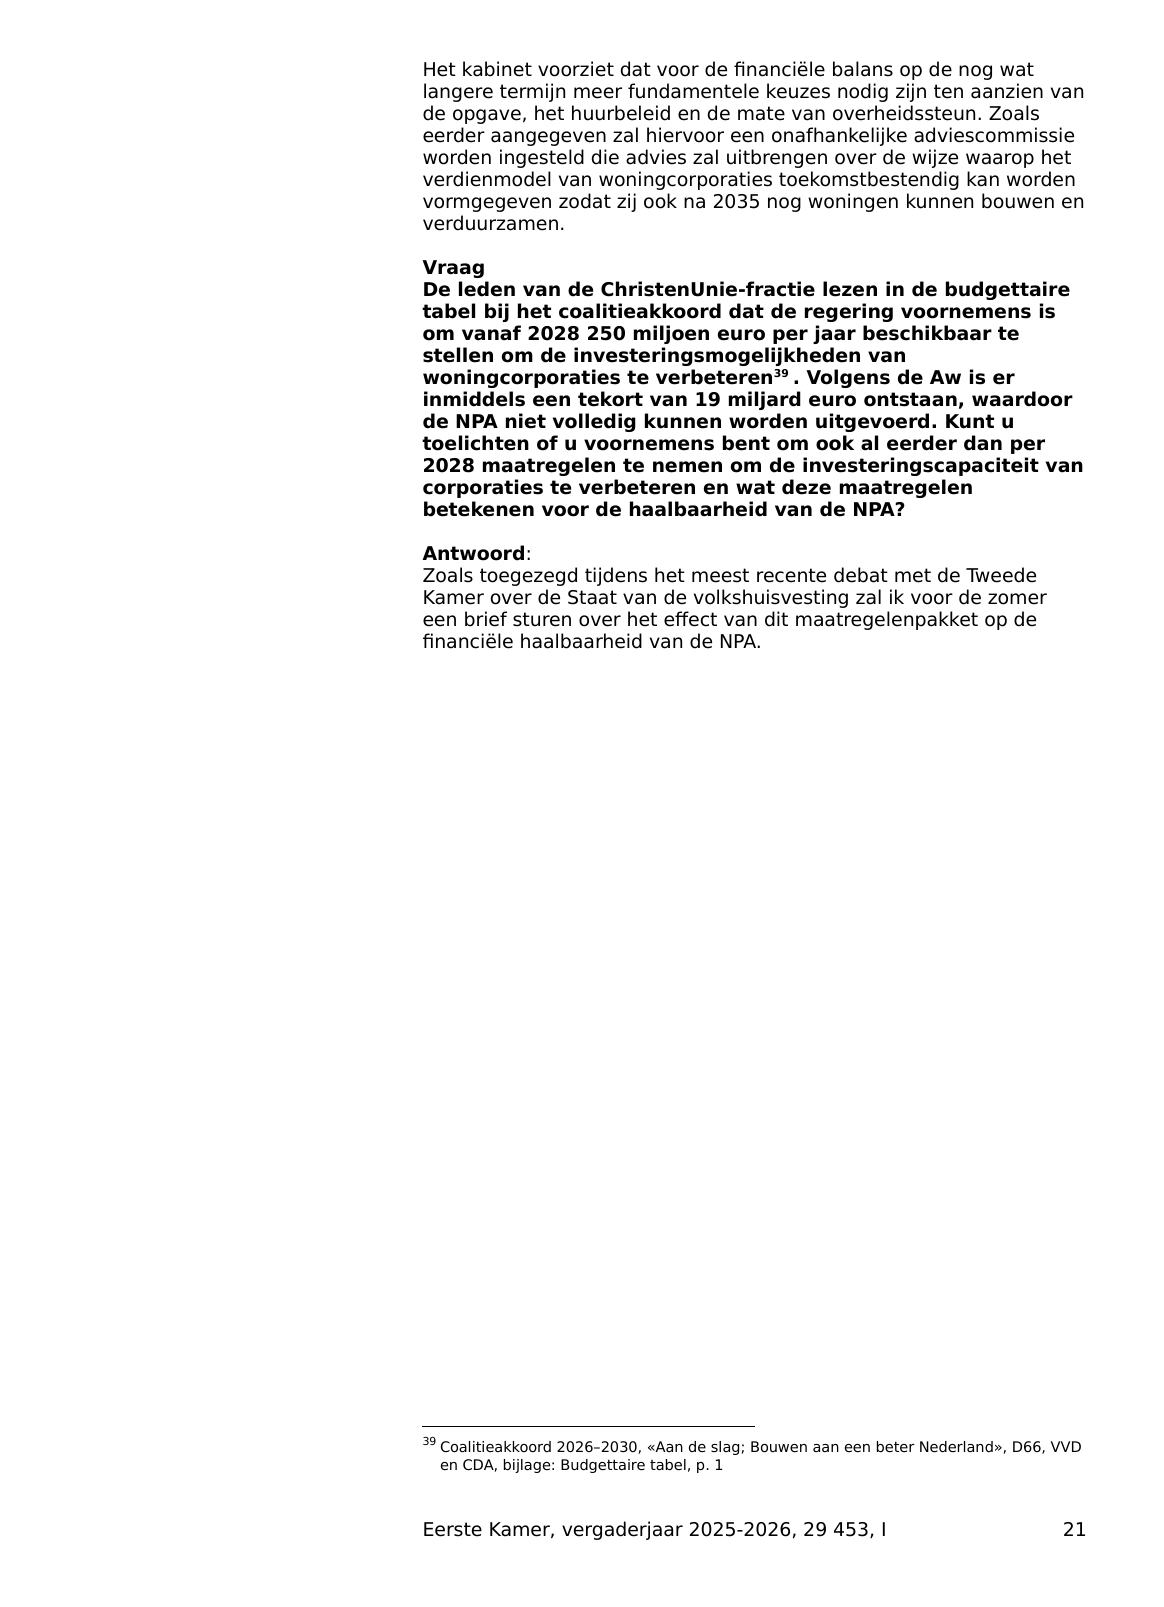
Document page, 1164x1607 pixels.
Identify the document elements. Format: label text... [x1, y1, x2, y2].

text De leden van de ChristenUnie-fractie lezen in de budgettaire tabel bij het coalitieakkoord dat de regering voornemens is om vanaf 2028 250 miljoen euro per jaar beschikbaar te stellen om de investeringsmogelijkheden van woningcorporaties te verbeteren. Volgens de Aw is er inmiddels een tekort van 19 miljard euro ontstaan, waardoor de NPA niet volledig kunnen worden uitgevoerd. Kunt u toelichten of u voornemens bent om ook al eerder dan per 2028 maatregelen te nemen om de investeringscapaciteit van corporaties te verbeteren en wat deze maatregelen betekenen voor de haalbaarheid van de NPA? [422, 279, 1087, 521]
text Het kabinet voorziet dat voor de financiële balans op de nog wat langere termijn meer fundamentele keuzes nodig zijn ten aanzien van de opgave, het huurbeleid en de mate van overheidssteun. Zoals eerder aangegeven zal hiervoor een onafhankelijke adviescommissie worden ingesteld die advies zal uitbrengen over de wijze waarop het verdienmodel van woningcorporaties toekomstbestendig kan worden vormgegeven zodat zij ook na 2035 nog woningen kunnen bouwen en verduurzamen. [422, 59, 1087, 235]
text Antwoord: [422, 543, 1087, 565]
text Zoals toegezegd tijdens het meest recente debat met de Tweede Kamer over de Staat van de volkshuisvesting zal ik voor de zomer een brief sturen over het effect van dit maatregelenpakket op de financiële haalbaarheid van de NPA. [422, 565, 1087, 653]
text Coalitieakkoord 2026–2030, «Aan de slag; Bouwen aan een beter Nederland», D66, VVD en CDA, bijlage: Budgettaire tabel, p. 1 [422, 1435, 1087, 1474]
text Vraag [422, 257, 1087, 279]
